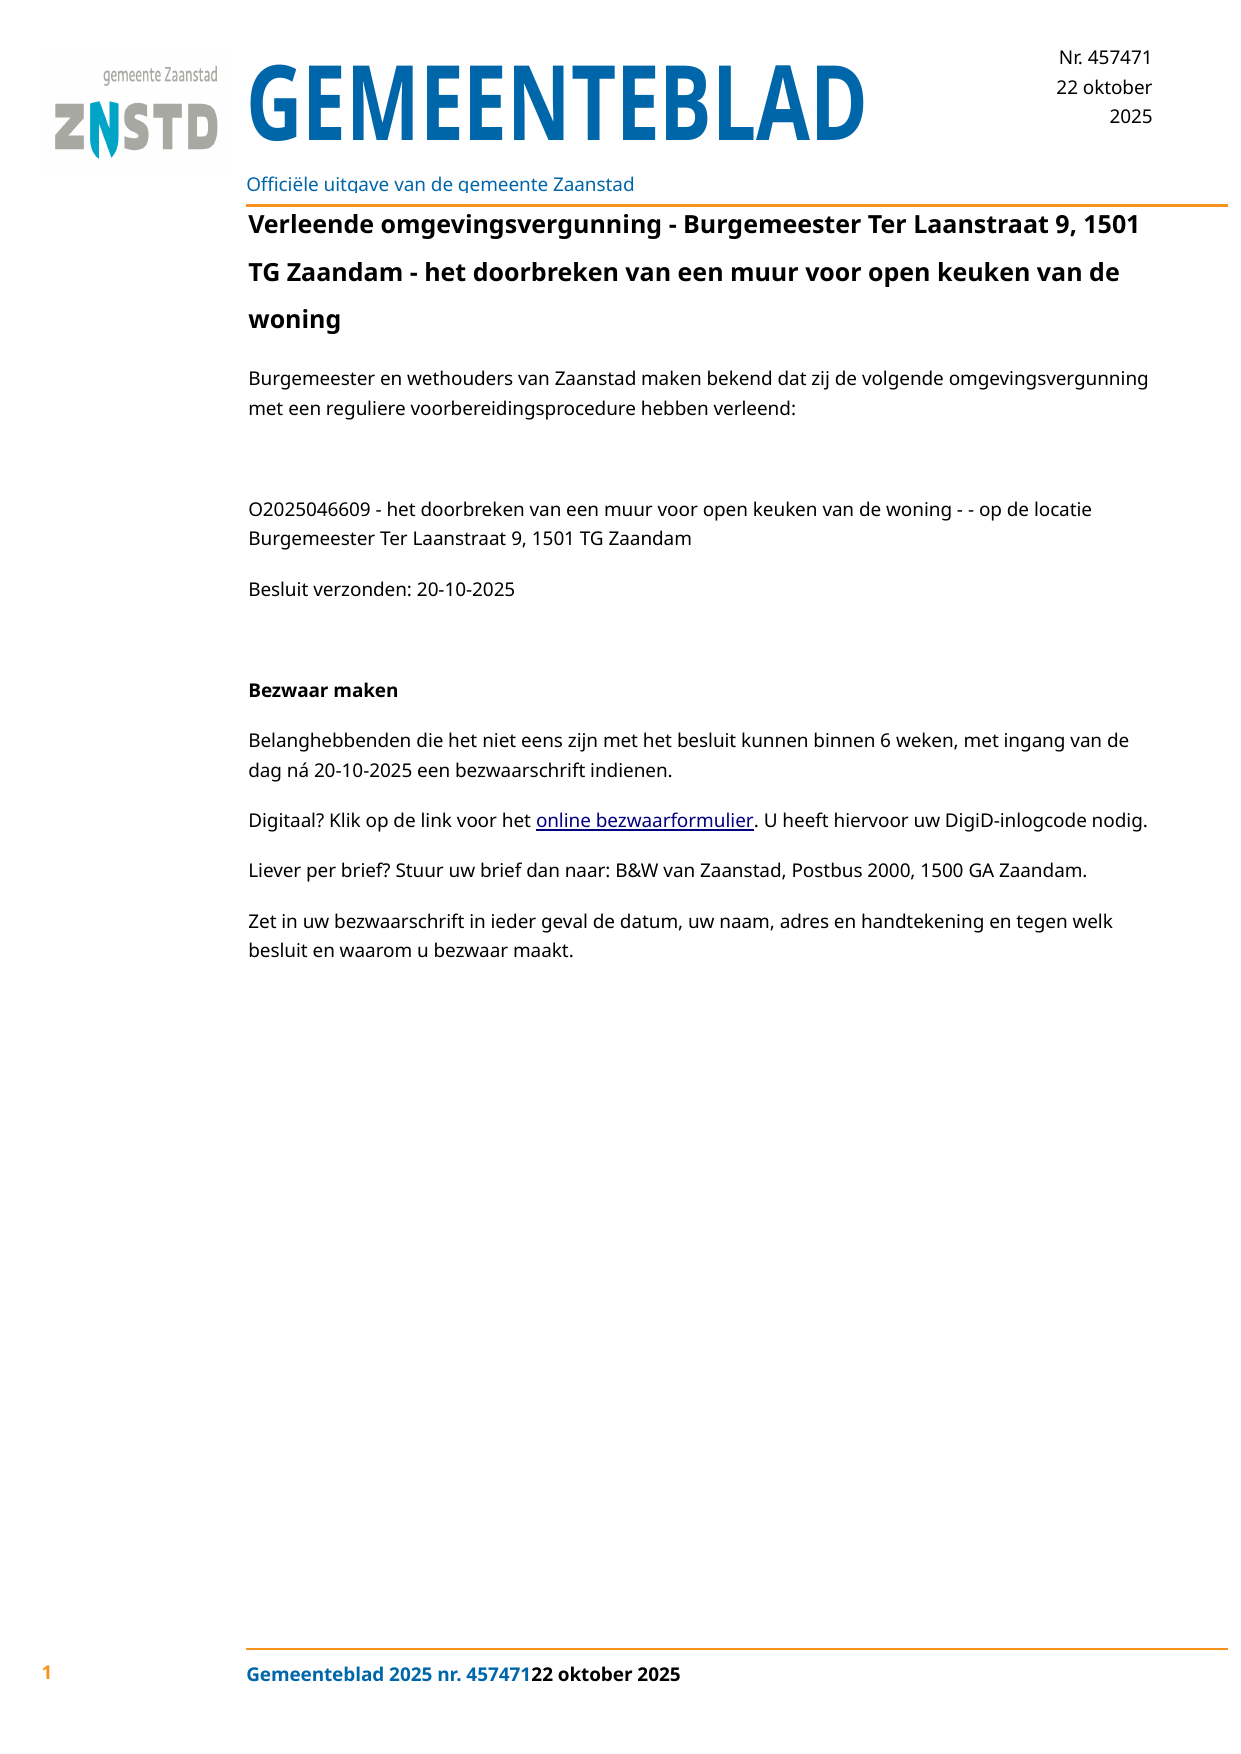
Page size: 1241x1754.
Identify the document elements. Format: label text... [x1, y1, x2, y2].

text Belanghebbenden die het niet eens zijn met het besluit kunnen binnen 6 weken, met ingang van de dag ná 20-10-2025 een bezwaarschrift indienen. [248, 727, 1152, 782]
text Digitaal? Klik op de link voor het online bezwaarformulier. U heeft hiervoor uw DigiD-inlogcode nodig. [248, 807, 1152, 833]
picture [41, 47, 231, 172]
text Bezwaar maken [248, 677, 1152, 702]
text O2025046609 - het doorbreken van een muur voor open keuken van de woning - - op de locatie Burgemeester Ter Laanstraat 9, 1501 TG Zaandam [248, 496, 1152, 551]
text Besluit verzonden: 20-10-2025 [248, 576, 1152, 602]
text Zet in uw bezwaarschrift in ieder geval de datum, uw naam, adres en handtekening en tegen welk besluit en waarom u bezwaar maakt. [248, 908, 1152, 963]
text Verleende omgevingsvergunning - Burgemeester Ter Laanstraat 9, 1501 TG Zaandam - het doorbreken van een muur voor open keuken van de woning [248, 207, 1152, 336]
text Burgemeester en wethouders van Zaanstad maken bekend dat zij de volgende omgevingsvergunning met een reguliere voorbereidingsprocedure hebben verleend: [248, 366, 1152, 421]
text Liever per brief? Stuur uw brief dan naar: B&W van Zaanstad, Postbus 2000, 1500 GA Zaandam. [248, 858, 1152, 883]
